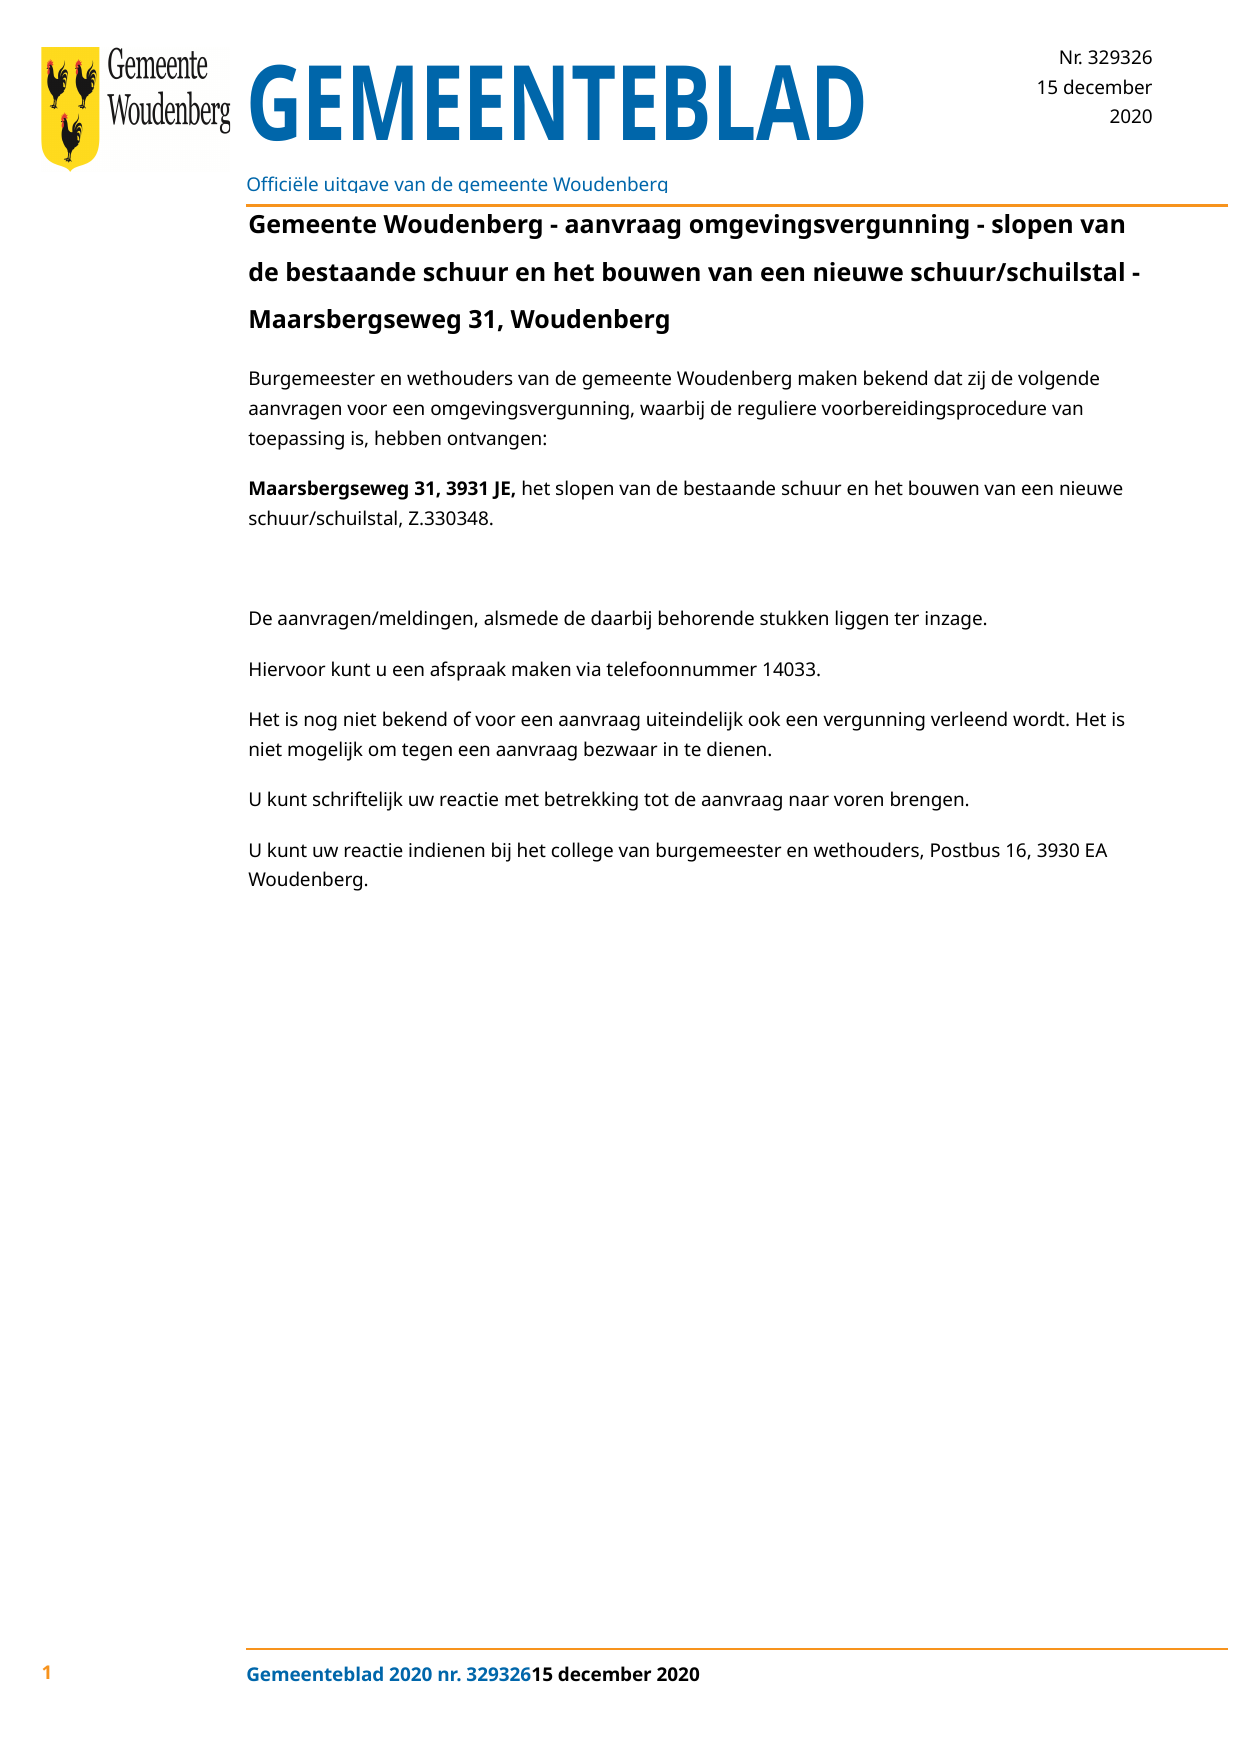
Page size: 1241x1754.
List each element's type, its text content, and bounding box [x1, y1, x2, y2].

text Maarsbergseweg 31, 3931 JE, het slopen van de bestaande schuur en het bouwen van een nieuwe schuur/schuilstal, Z.330348. [248, 475, 1152, 530]
text Gemeente Woudenberg - aanvraag omgevingsvergunning - slopen van de bestaande schuur en het bouwen van een nieuwe schuur/schuilstal - Maarsbergseweg 31, Woudenberg [248, 207, 1152, 336]
text De aanvragen/meldingen, alsmede de daarbij behorende stukken liggen ter inzage. [248, 606, 1152, 631]
text Het is nog niet bekend of voor een aanvraag uiteindelijk ook een vergunning verleend wordt. Het is niet mogelijk om tegen een aanvraag bezwaar in te dienen. [248, 706, 1152, 762]
text Hiervoor kunt u een afspraak maken via telefoonnummer 14033. [248, 656, 1152, 682]
picture [41, 47, 231, 172]
text U kunt uw reactie indienen bij het college van burgemeester en wethouders, Postbus 16, 3930 EA Woudenberg. [248, 837, 1152, 892]
text Burgemeester en wethouders van de gemeente Woudenberg maken bekend dat zij de volgende aanvragen voor een omgevingsvergunning, waarbij de reguliere voorbereidingsprocedure van toepassing is, hebben ontvangen: [248, 366, 1152, 450]
text U kunt schriftelijk uw reactie met betrekking tot de aanvraag naar voren brengen. [248, 786, 1152, 812]
